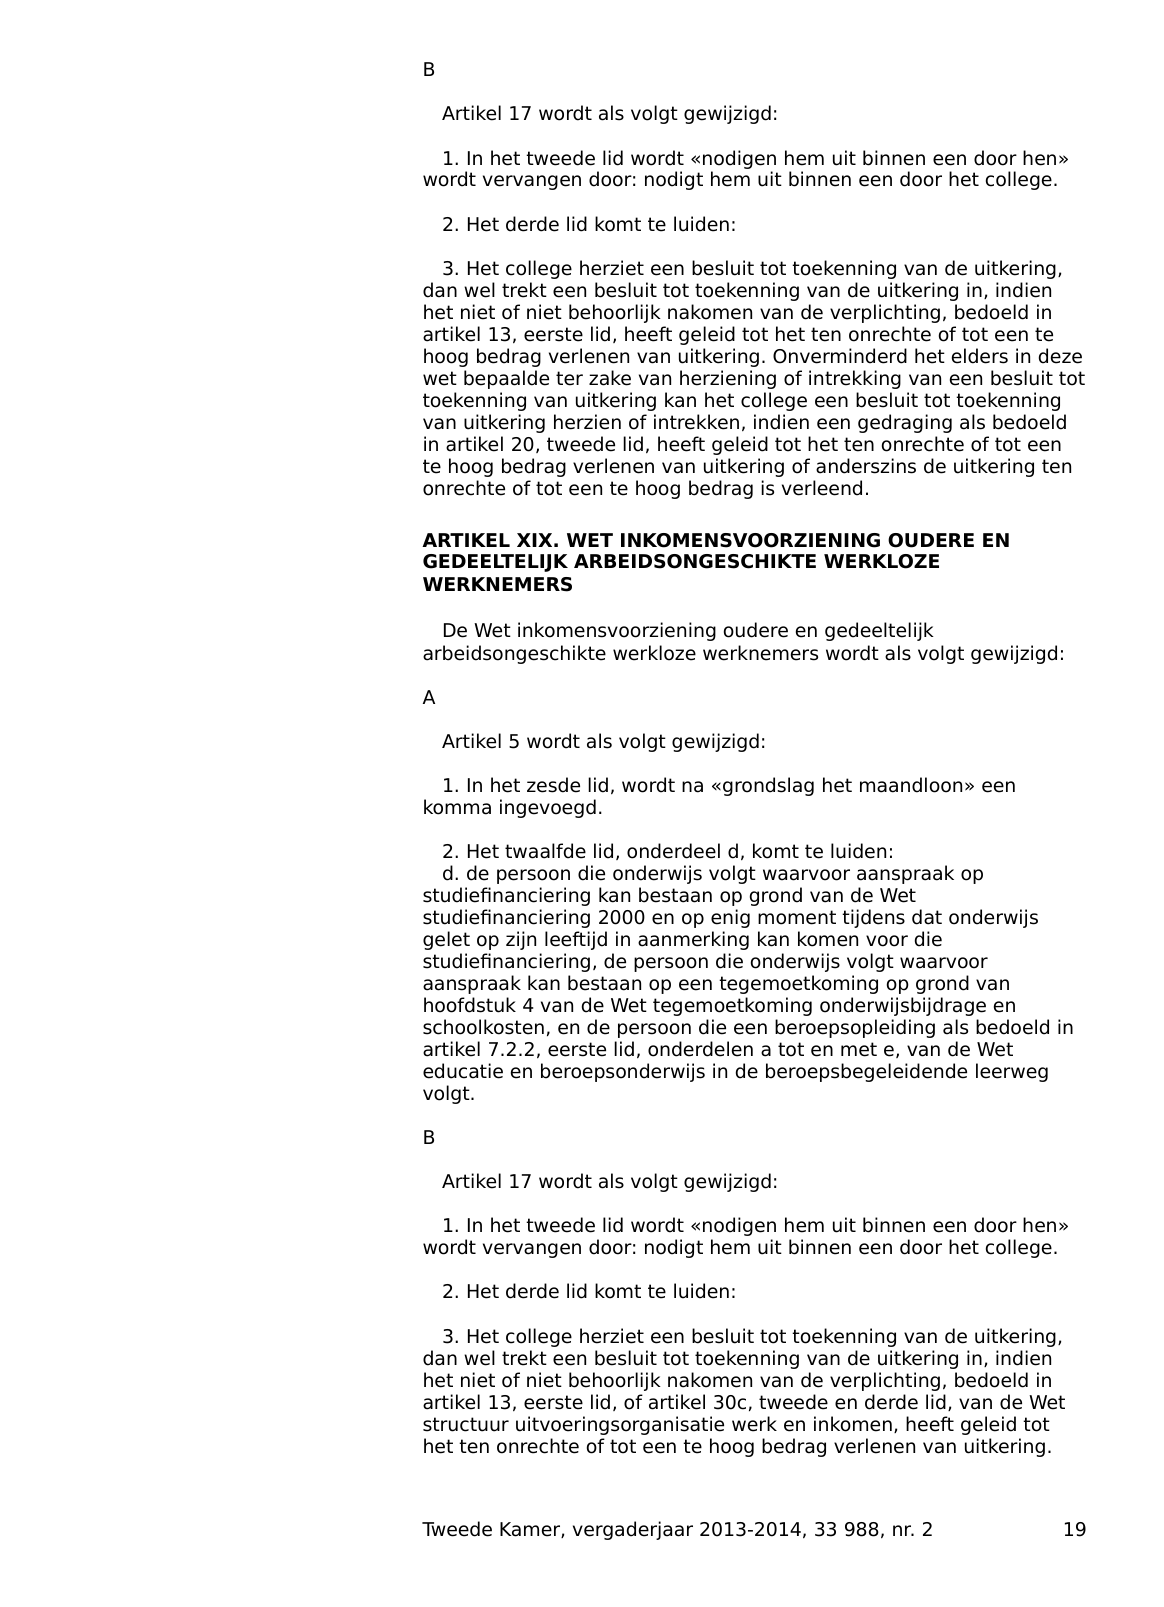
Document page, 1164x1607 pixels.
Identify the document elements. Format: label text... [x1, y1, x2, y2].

text 3. Het college herziet een besluit tot toekenning van de uitkering, dan wel trekt een besluit tot toekenning van de uitkering in, indien het niet of niet behoorlijk nakomen van de verplichting, bedoeld in artikel 13, eerste lid, heeft geleid tot het ten onrechte of tot een te hoog bedrag verlenen van uitkering. Onverminderd het elders in deze wet bepaalde ter zake van herziening of intrekking van een besluit tot toekenning van uitkering kan het college een besluit tot toekenning van uitkering herzien of intrekken, indien een gedraging als bedoeld in artikel 20, tweede lid, heeft geleid tot het ten onrechte of tot een te hoog bedrag verlenen van uitkering of anderszins de uitkering ten onrechte of tot een te hoog bedrag is verleend. [422, 258, 1087, 499]
text Artikel 17 wordt als volgt gewijzigd: [422, 103, 1087, 125]
text Artikel 5 wordt als volgt gewijzigd: [422, 731, 1087, 753]
text 1. In het tweede lid wordt «nodigen hem uit binnen een door hen» wordt vervangen door: nodigt hem uit binnen een door het college. [422, 147, 1087, 191]
text 3. Het college herziet een besluit tot toekenning van de uitkering, dan wel trekt een besluit tot toekenning van de uitkering in, indien het niet of niet behoorlijk nakomen van de verplichting, bedoeld in artikel 13, eerste lid, of artikel 30c, tweede en derde lid, van de Wet structuur uitvoeringsorganisatie werk en inkomen, heeft geleid tot het ten onrechte of tot een te hoog bedrag verlenen van uitkering. [422, 1326, 1087, 1457]
text 2. Het derde lid komt te luiden: [422, 1281, 1087, 1303]
text d. de persoon die onderwijs volgt waarvoor aanspraak op studiefinanciering kan bestaan op grond van de Wet studiefinanciering 2000 en op enig moment tijdens dat onderwijs gelet op zijn leeftijd in aanmerking kan komen voor die studiefinanciering, de persoon die onderwijs volgt waarvoor aanspraak kan bestaan op een tegemoetkoming op grond van hoofdstuk 4 van de Wet tegemoetkoming onderwijsbijdrage en schoolkosten, en de persoon die een beroepsopleiding als bedoeld in artikel 7.2.2, eerste lid, onderdelen a tot en met e, van de Wet educatie en beroepsonderwijs in de beroepsbegeleidende leerweg volgt. [422, 863, 1087, 1105]
text De Wet inkomensvoorziening oudere en gedeeltelijk arbeidsongeschikte werkloze werknemers wordt als volgt gewijzigd: [422, 620, 1087, 664]
text 1. In het zesde lid, wordt na «grondslag het maandloon» een komma ingevoegd. [422, 775, 1087, 819]
text A [422, 687, 1087, 708]
text 2. Het twaalfde lid, onderdeel d, komt te luiden: [422, 841, 1087, 863]
text 1. In het tweede lid wordt «nodigen hem uit binnen een door hen» wordt vervangen door: nodigt hem uit binnen een door het college. [422, 1215, 1087, 1259]
text 2. Het derde lid komt te luiden: [422, 213, 1087, 236]
text B [422, 59, 1087, 81]
subtitle ARTIKEL XIX. WET INKOMENSVOORZIENING OUDERE EN GEDEELTELIJK ARBEIDSONGESCHIKTE WERKLOZE WERKNEMERS [422, 529, 1087, 595]
text Artikel 17 wordt als volgt gewijzigd: [422, 1171, 1087, 1193]
text B [422, 1127, 1087, 1149]
